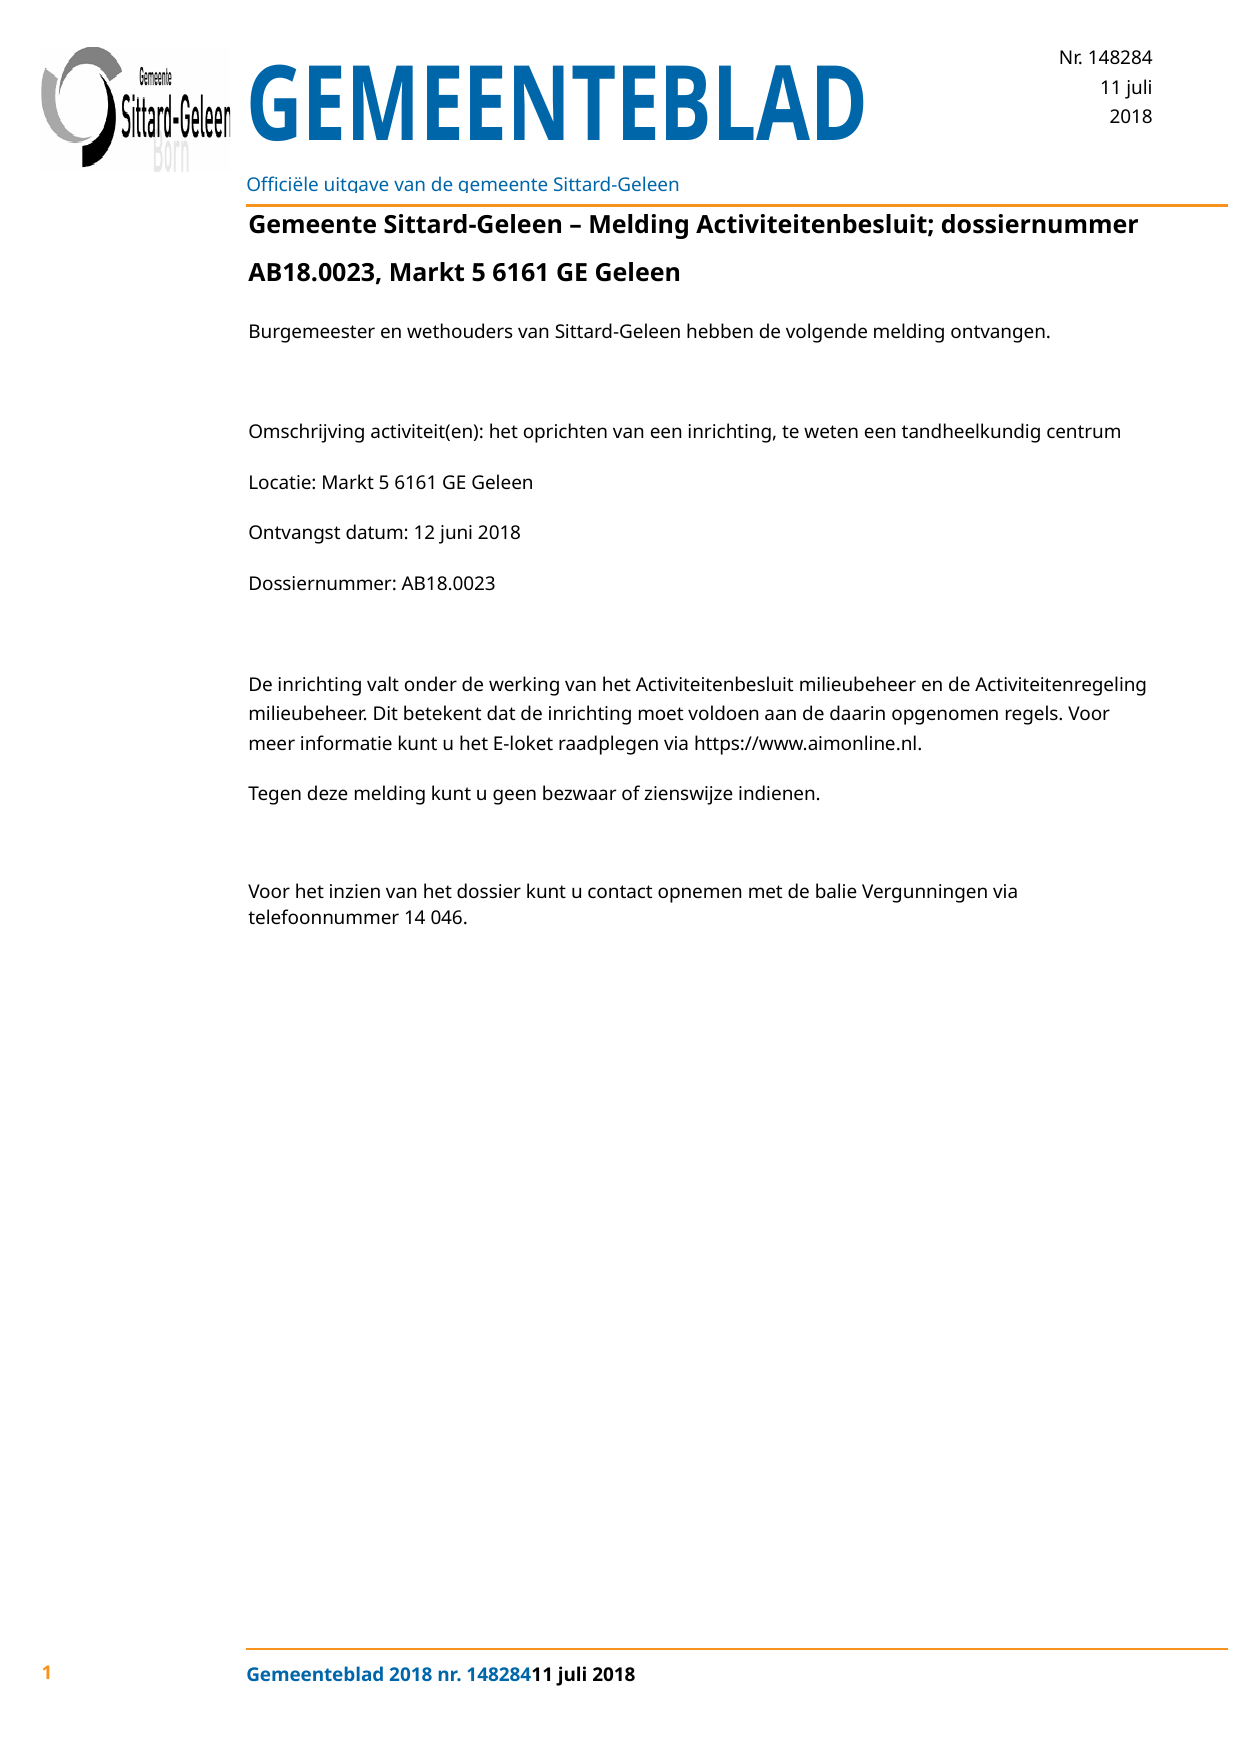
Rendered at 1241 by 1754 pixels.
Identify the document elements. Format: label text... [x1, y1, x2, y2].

text Ontvangst datum: 12 juni 2018 [248, 519, 1152, 545]
picture [41, 47, 231, 172]
text Omschrijving activiteit(en): het oprichten van een inrichting, te weten een tandheelkundig centrum [248, 419, 1152, 444]
text Gemeente Sittard-Geleen – Melding Activiteitenbesluit; dossiernummer AB18.0023, Markt 5 6161 GE Geleen [248, 207, 1152, 288]
text Locatie: Markt 5 6161 GE Geleen [248, 469, 1152, 495]
text De inrichting valt onder de werking van het Activiteitenbesluit milieubeheer en de Activiteitenregeling milieubeheer. Dit betekent dat de inrichting moet voldoen aan de daarin opgenomen regels. Voor meer informatie kunt u het E-loket raadplegen via https://www.aimonline.nl. [248, 671, 1152, 756]
text Dossiernummer: AB18.0023 [248, 570, 1152, 596]
text Burgemeester en wethouders van Sittard-Geleen hebben de volgende melding ontvangen. [248, 318, 1152, 344]
text Tegen deze melding kunt u geen bezwaar of zienswijze indienen. [248, 780, 1152, 806]
text Voor het inzien van het dossier kunt u contact opnemen met de balie Vergunningen via telefoonnummer 14 046. [248, 879, 1152, 930]
